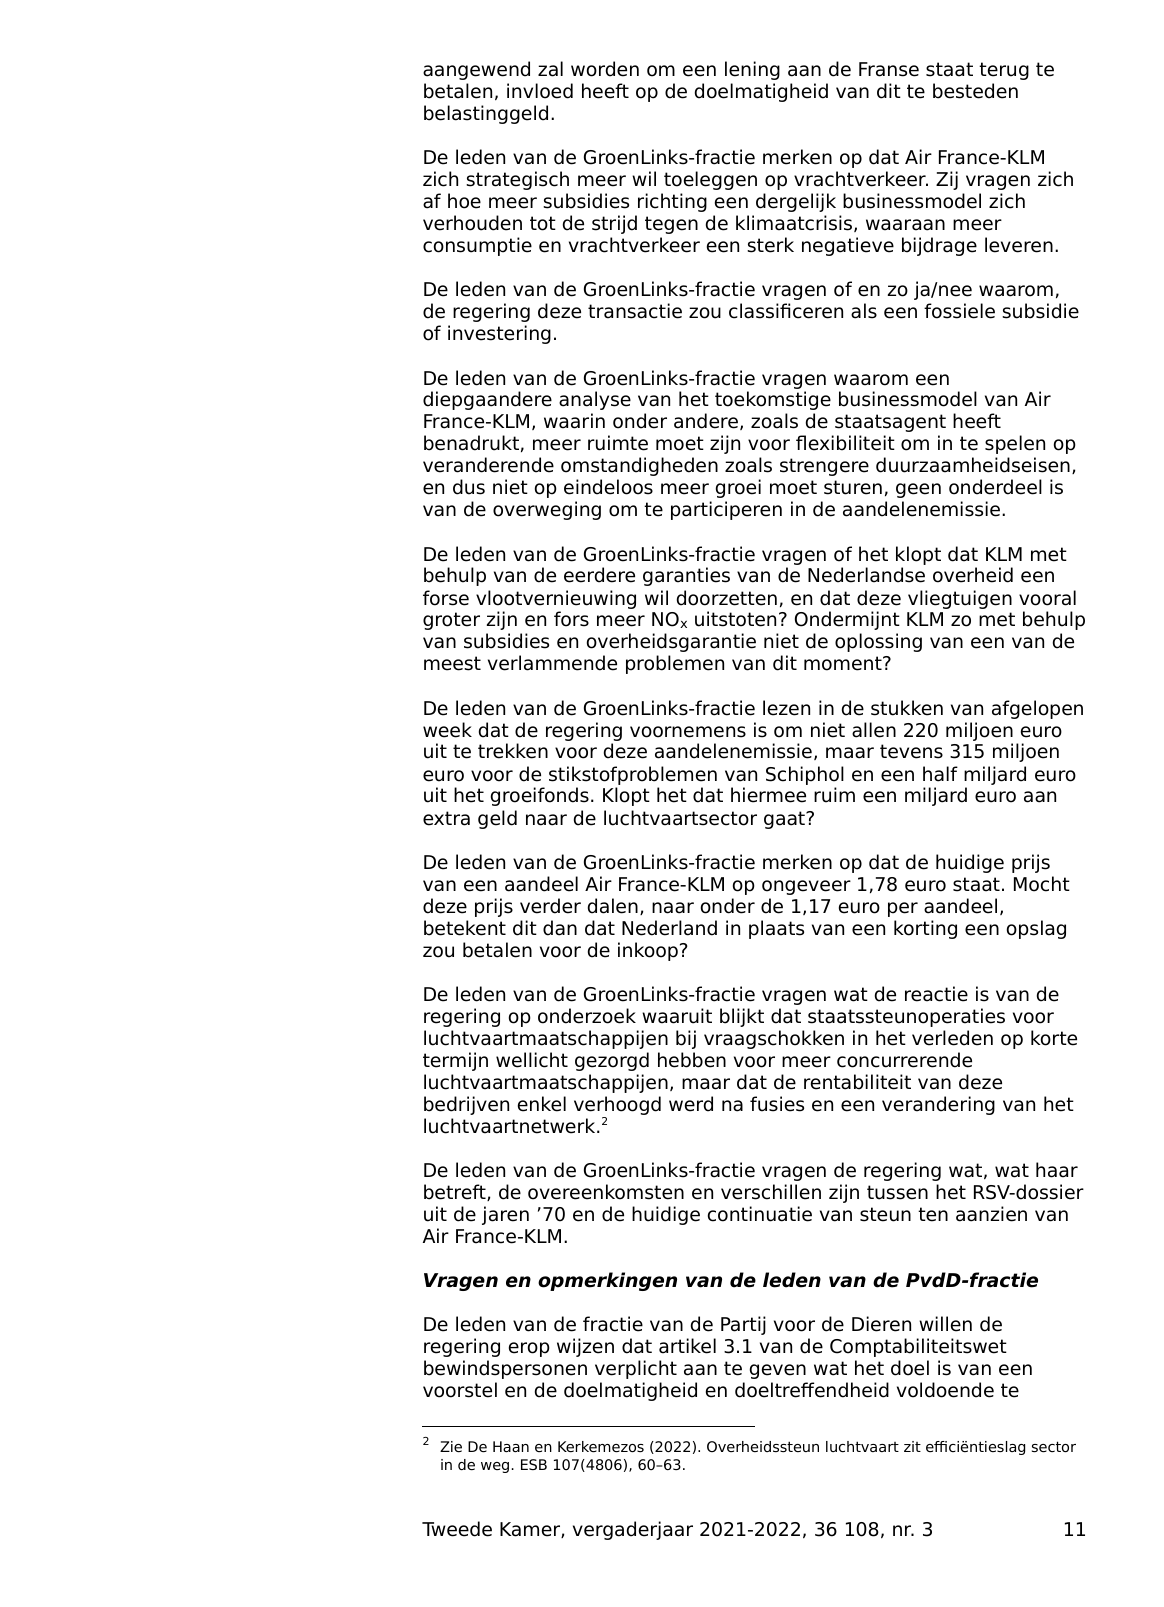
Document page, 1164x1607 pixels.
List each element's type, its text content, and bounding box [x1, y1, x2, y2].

subtitle Vragen en opmerkingen van de leden van de PvdD-fractie [422, 1270, 1087, 1292]
text De leden van de GroenLinks-fractie merken op dat Air France-KLM zich strategisch meer wil toeleggen op vrachtverkeer. Zij vragen zich af hoe meer subsidies richting een dergelijk businessmodel zich verhouden tot de strijd tegen de klimaatcrisis, waaraan meer consumptie en vrachtverkeer een sterk negatieve bijdrage leveren. [422, 147, 1087, 257]
text Zie De Haan en Kerkemezos (2022). Overheidssteun luchtvaart zit efficiëntieslag sector in de weg. ESB 107(4806), 60–63. [422, 1435, 1087, 1474]
text De leden van de GroenLinks-fractie lezen in de stukken van afgelopen week dat de regering voornemens is om niet allen 220 miljoen euro uit te trekken voor deze aandelenemissie, maar tevens 315 miljoen euro voor de stikstofproblemen van Schiphol en een half miljard euro uit het groeifonds. Klopt het dat hiermee ruim een miljard euro aan extra geld naar de luchtvaartsector gaat? [422, 697, 1087, 829]
text De leden van de GroenLinks-fractie vragen waarom een diepgaandere analyse van het toekomstige businessmodel van Air France-KLM, waarin onder andere, zoals de staatsagent heeft benadrukt, meer ruimte moet zijn voor flexibiliteit om in te spelen op veranderende omstandigheden zoals strengere duurzaamheidseisen, en dus niet op eindeloos meer groei moet sturen, geen onderdeel is van de overweging om te participeren in de aandelenemissie. [422, 367, 1087, 521]
text De leden van de GroenLinks-fractie merken op dat de huidige prijs van een aandeel Air France-KLM op ongeveer 1,78 euro staat. Mocht deze prijs verder dalen, naar onder de 1,17 euro per aandeel, betekent dit dan dat Nederland in plaats van een korting een opslag zou betalen voor de inkoop? [422, 852, 1087, 961]
text De leden van de GroenLinks-fractie vragen wat de reactie is van de regering op onderzoek waaruit blijkt dat staatssteunoperaties voor luchtvaartmaatschappijen bij vraagschokken in het verleden op korte termijn wellicht gezorgd hebben voor meer concurrerende luchtvaartmaatschappijen, maar dat de rentabiliteit van deze bedrijven enkel verhoogd werd na fusies en een verandering van het luchtvaartnetwerk. [422, 984, 1087, 1137]
text aangewend zal worden om een lening aan de Franse staat terug te betalen, invloed heeft op de doelmatigheid van dit te besteden belastinggeld. [422, 59, 1087, 125]
text De leden van de fractie van de Partij voor de Dieren willen de regering erop wijzen dat artikel 3.1 van de Comptabiliteitswet bewindspersonen verplicht aan te geven wat het doel is van een voorstel en de doelmatigheid en doeltreffendheid voldoende te [422, 1314, 1087, 1402]
text De leden van de GroenLinks-fractie vragen of en zo ja/nee waarom, de regering deze transactie zou classificeren als een fossiele subsidie of investering. [422, 279, 1087, 345]
text De leden van de GroenLinks-fractie vragen de regering wat, wat haar betreft, de overeenkomsten en verschillen zijn tussen het RSV-dossier uit de jaren ’70 en de huidige continuatie van steun ten aanzien van Air France-KLM. [422, 1160, 1087, 1248]
text De leden van de GroenLinks-fractie vragen of het klopt dat KLM met behulp van de eerdere garanties van de Nederlandse overheid een forse vlootvernieuwing wil doorzetten, en dat deze vliegtuigen vooral groter zijn en fors meer NOx uitstoten? Ondermijnt KLM zo met behulp van subsidies en overheidsgarantie niet de oplossing van een van de meest verlammende problemen van dit moment? [422, 543, 1087, 675]
